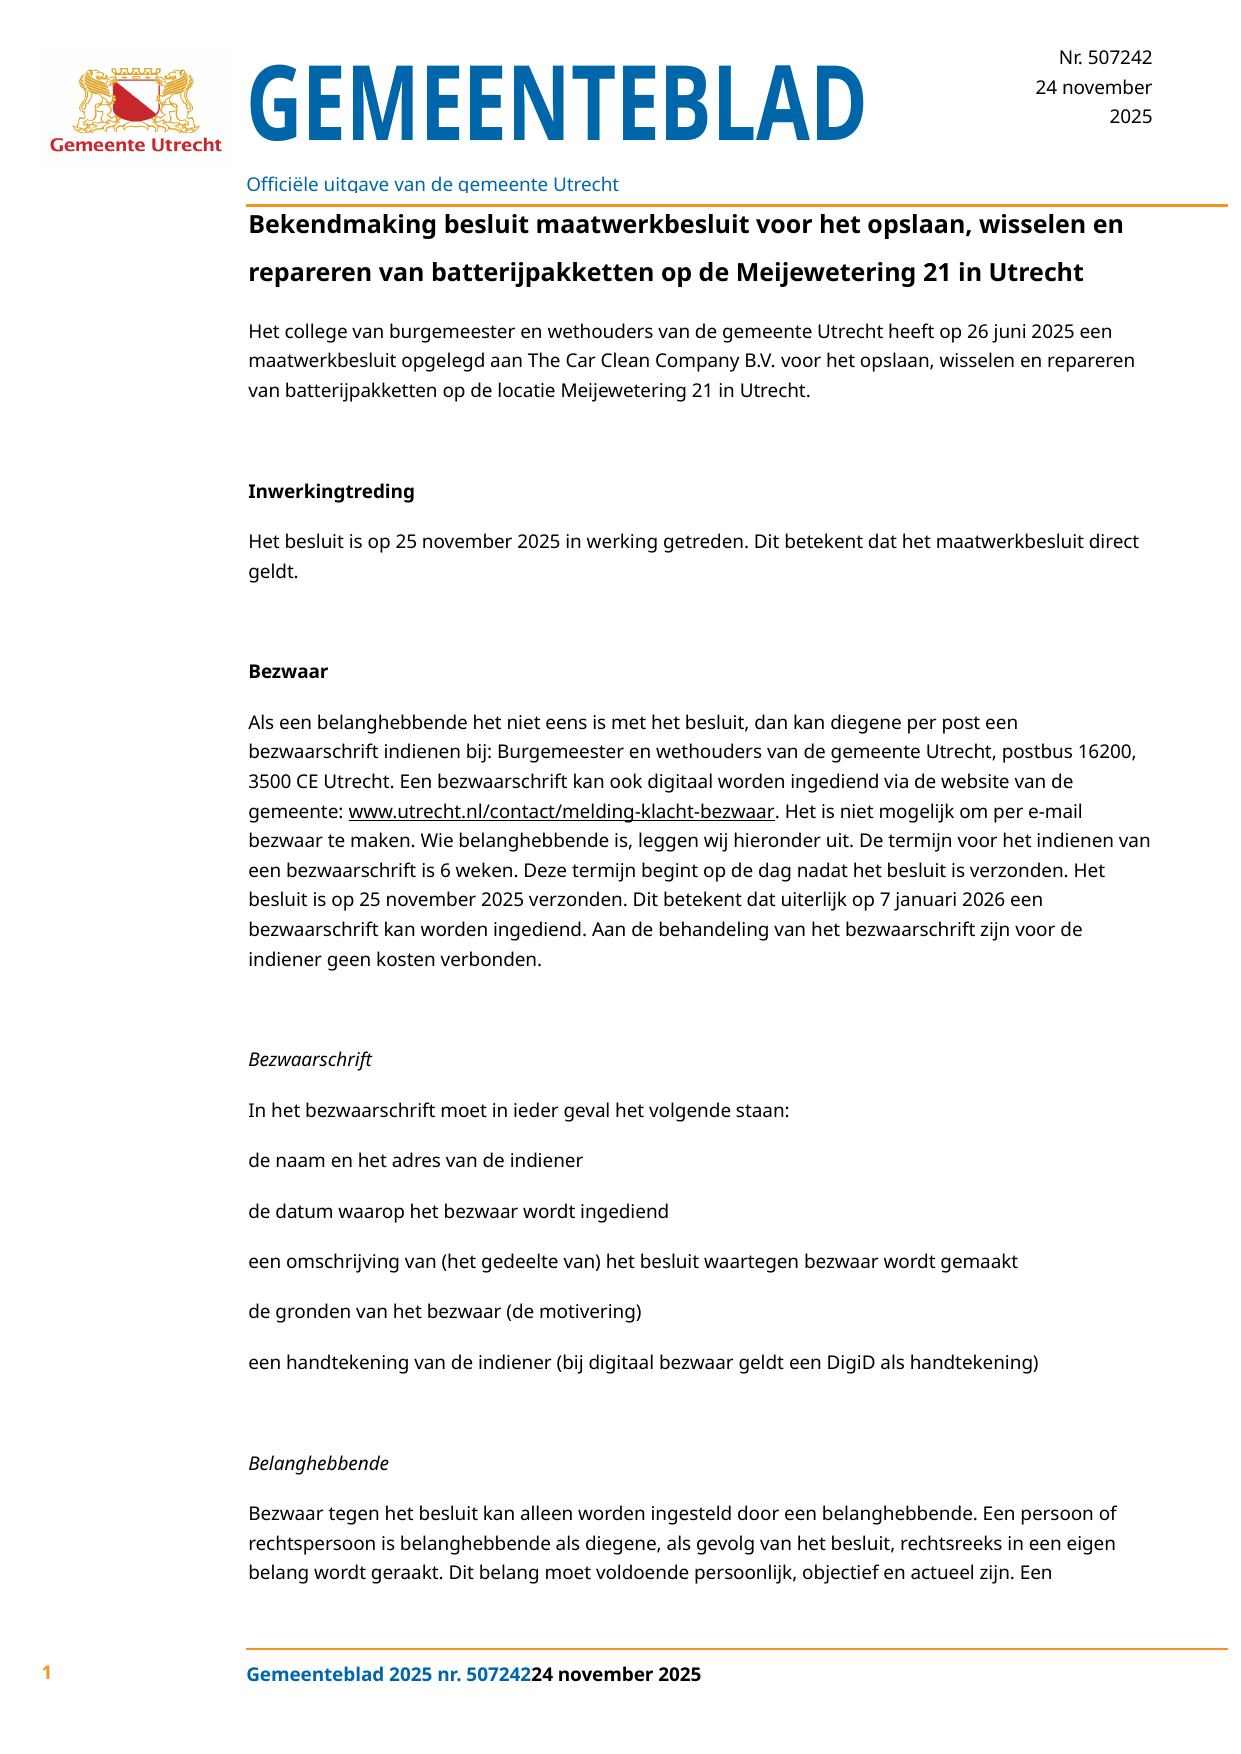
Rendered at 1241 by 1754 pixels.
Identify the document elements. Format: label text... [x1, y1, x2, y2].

text Het besluit is op 25 november 2025 in werking getreden. Dit betekent dat het maatwerkbesluit direct geldt. [248, 528, 1152, 584]
text Als een belanghebbende het niet eens is met het besluit, dan kan diegene per post een bezwaarschrift indienen bij: Burgemeester en wethouders van de gemeente Utrecht, postbus 16200, 3500 CE Utrecht. Een bezwaarschrift kan ook digitaal worden ingediend via de website van de gemeente: www.utrecht.nl/contact/melding-klacht-bezwaar. Het is niet mogelijk om per e-mail bezwaar te maken. Wie belanghebbende is, leggen wij hieronder uit. De termijn voor het indienen van een bezwaarschrift is 6 weken. Deze termijn begint op de dag nadat het besluit is verzonden. Het besluit is op 25 november 2025 verzonden. Dit betekent dat uiterlijk op 7 januari 2026 een bezwaarschrift kan worden ingediend. Aan de behandeling van het bezwaarschrift zijn voor de indiener geen kosten verbonden. [248, 709, 1152, 972]
text Inwerkingtreding [248, 478, 1152, 504]
text de datum waarop het bezwaar wordt ingediend [248, 1198, 1152, 1224]
text Belanghebbende [248, 1450, 1152, 1476]
text In het bezwaarschrift moet in ieder geval het volgende staan: [248, 1097, 1152, 1123]
text Bezwaar tegen het besluit kan alleen worden ingesteld door een belanghebbende. Een persoon of rechtspersoon is belanghebbende als diegene, als gevolg van het besluit, rechtsreeks in een eigen belang wordt geraakt. Dit belang moet voldoende persoonlijk, objectief en actueel zijn. Een [248, 1500, 1152, 1585]
text Bekendmaking besluit maatwerkbesluit voor het opslaan, wisselen en repareren van batterijpakketten op de Meijewetering 21 in Utrecht [248, 207, 1152, 288]
text Bezwaar [248, 659, 1152, 684]
text een handtekening van de indiener (bij digitaal bezwaar geldt een DigiD als handtekening) [248, 1349, 1152, 1375]
text Bezwaarschrift [248, 1047, 1152, 1072]
text de naam en het adres van de indiener [248, 1147, 1152, 1173]
text een omschrijving van (het gedeelte van) het besluit waartegen bezwaar wordt gemaakt [248, 1248, 1152, 1274]
picture [41, 47, 231, 172]
text de gronden van het bezwaar (de motivering) [248, 1299, 1152, 1324]
text Het college van burgemeester en wethouders van de gemeente Utrecht heeft op 26 juni 2025 een maatwerkbesluit opgelegd aan The Car Clean Company B.V. voor het opslaan, wisselen en repareren van batterijpakketten op de locatie Meijewetering 21 in Utrecht. [248, 318, 1152, 403]
